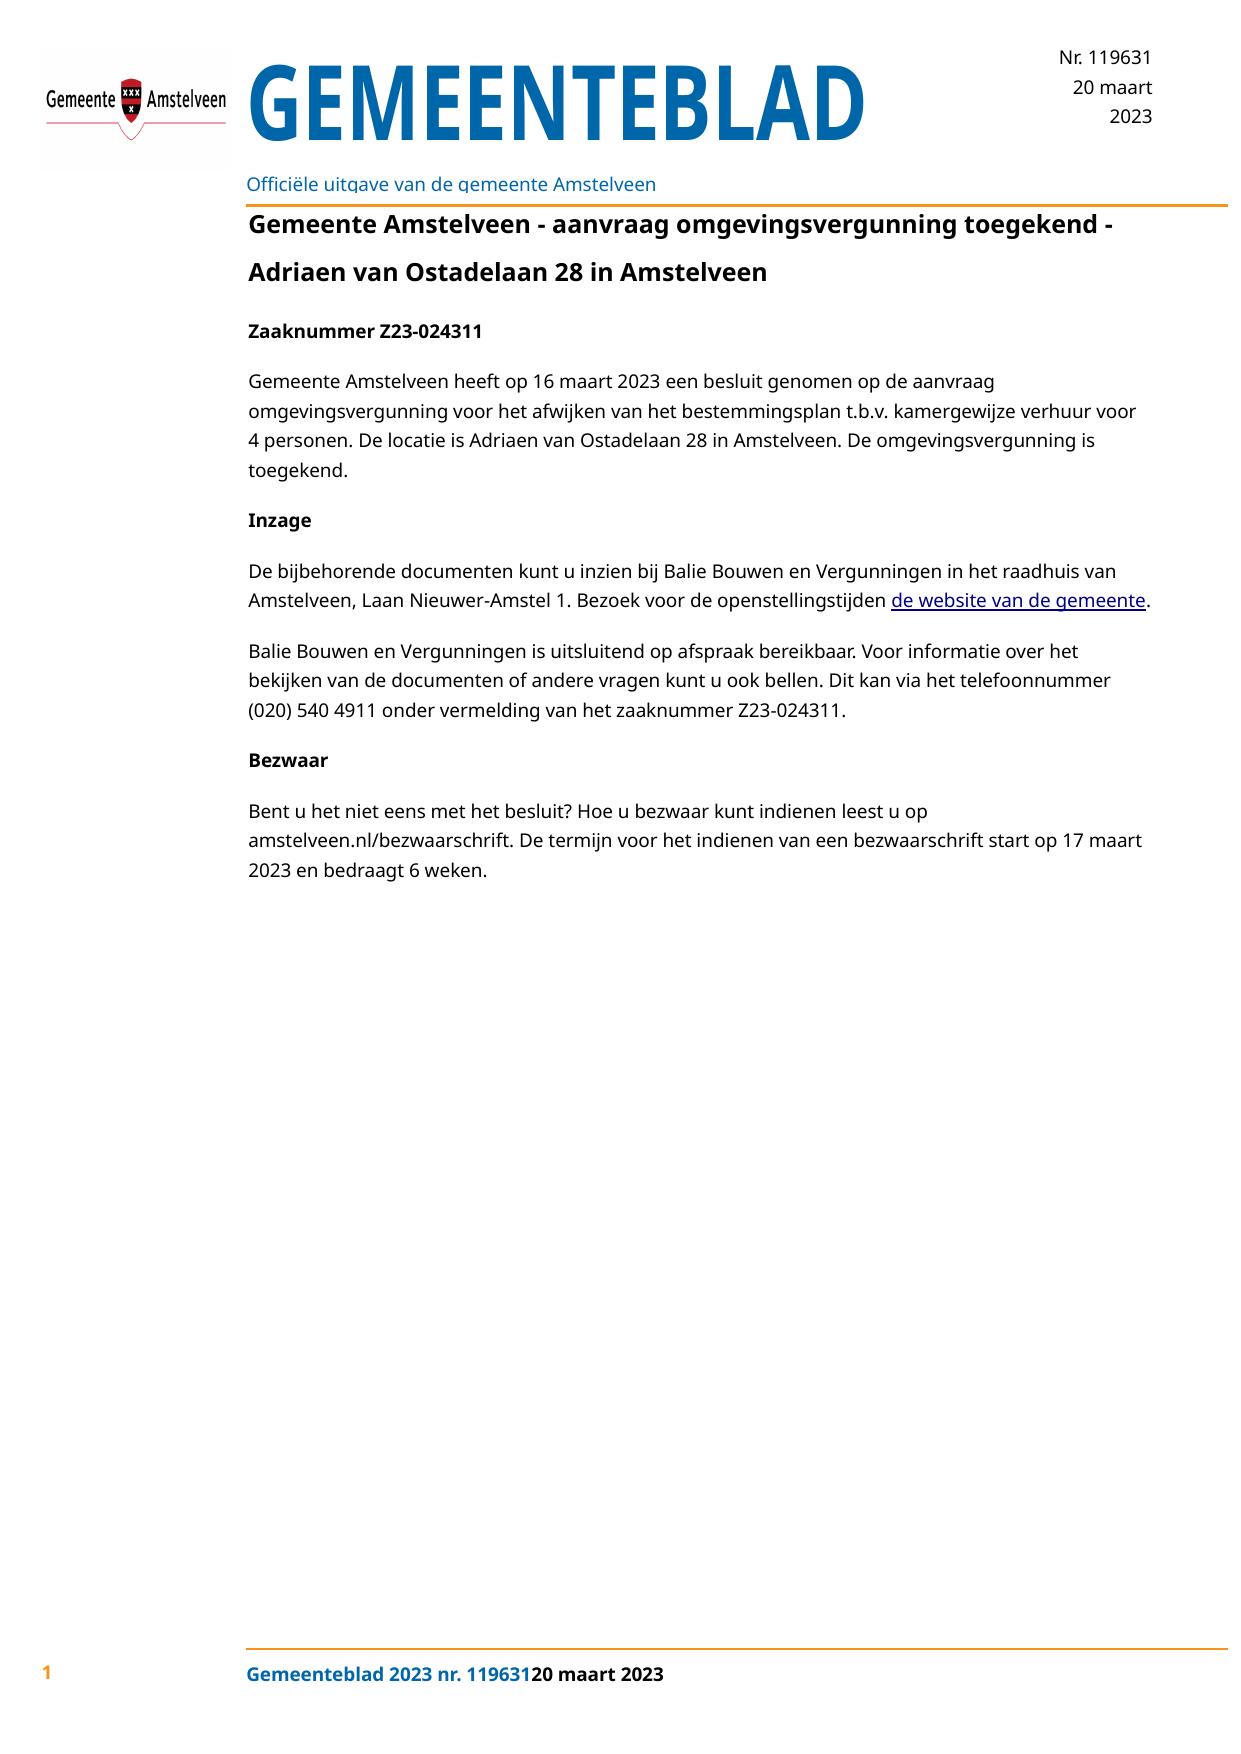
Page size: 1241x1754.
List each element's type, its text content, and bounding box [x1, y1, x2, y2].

text Balie Bouwen en Vergunningen is uitsluitend op afspraak bereikbaar. Voor informatie over het bekijken van de documenten of andere vragen kunt u ook bellen. Dit kan via het telefoonnummer (020) 540 4911 onder vermelding van het zaaknummer Z23-024311. [248, 638, 1152, 723]
picture [41, 47, 231, 172]
text Bezwaar [248, 747, 1152, 773]
text Gemeente Amstelveen heeft op 16 maart 2023 een besluit genomen op de aanvraag omgevingsvergunning voor het afwijken van het bestemmingsplan t.b.v. kamergewijze verhuur voor 4 personen. De locatie is Adriaen van Ostadelaan 28 in Amstelveen. De omgevingsvergunning is toegekend. [248, 368, 1152, 483]
text De bijbehorende documenten kunt u inzien bij Balie Bouwen en Vergunningen in het raadhuis van Amstelveen, Laan Nieuwer-Amstel 1. Bezoek voor de openstellingstijden de website van de gemeente. [248, 558, 1152, 613]
text Inzage [248, 507, 1152, 533]
text Zaaknummer Z23-024311 [248, 318, 1152, 344]
text Bent u het niet eens met het besluit? Hoe u bezwaar kunt indienen leest u op amstelveen.nl/bezwaarschrift. De termijn voor het indienen van een bezwaarschrift start op 17 maart 2023 en bedraagt 6 weken. [248, 798, 1152, 883]
text Gemeente Amstelveen - aanvraag omgevingsvergunning toegekend - Adriaen van Ostadelaan 28 in Amstelveen [248, 207, 1152, 288]
